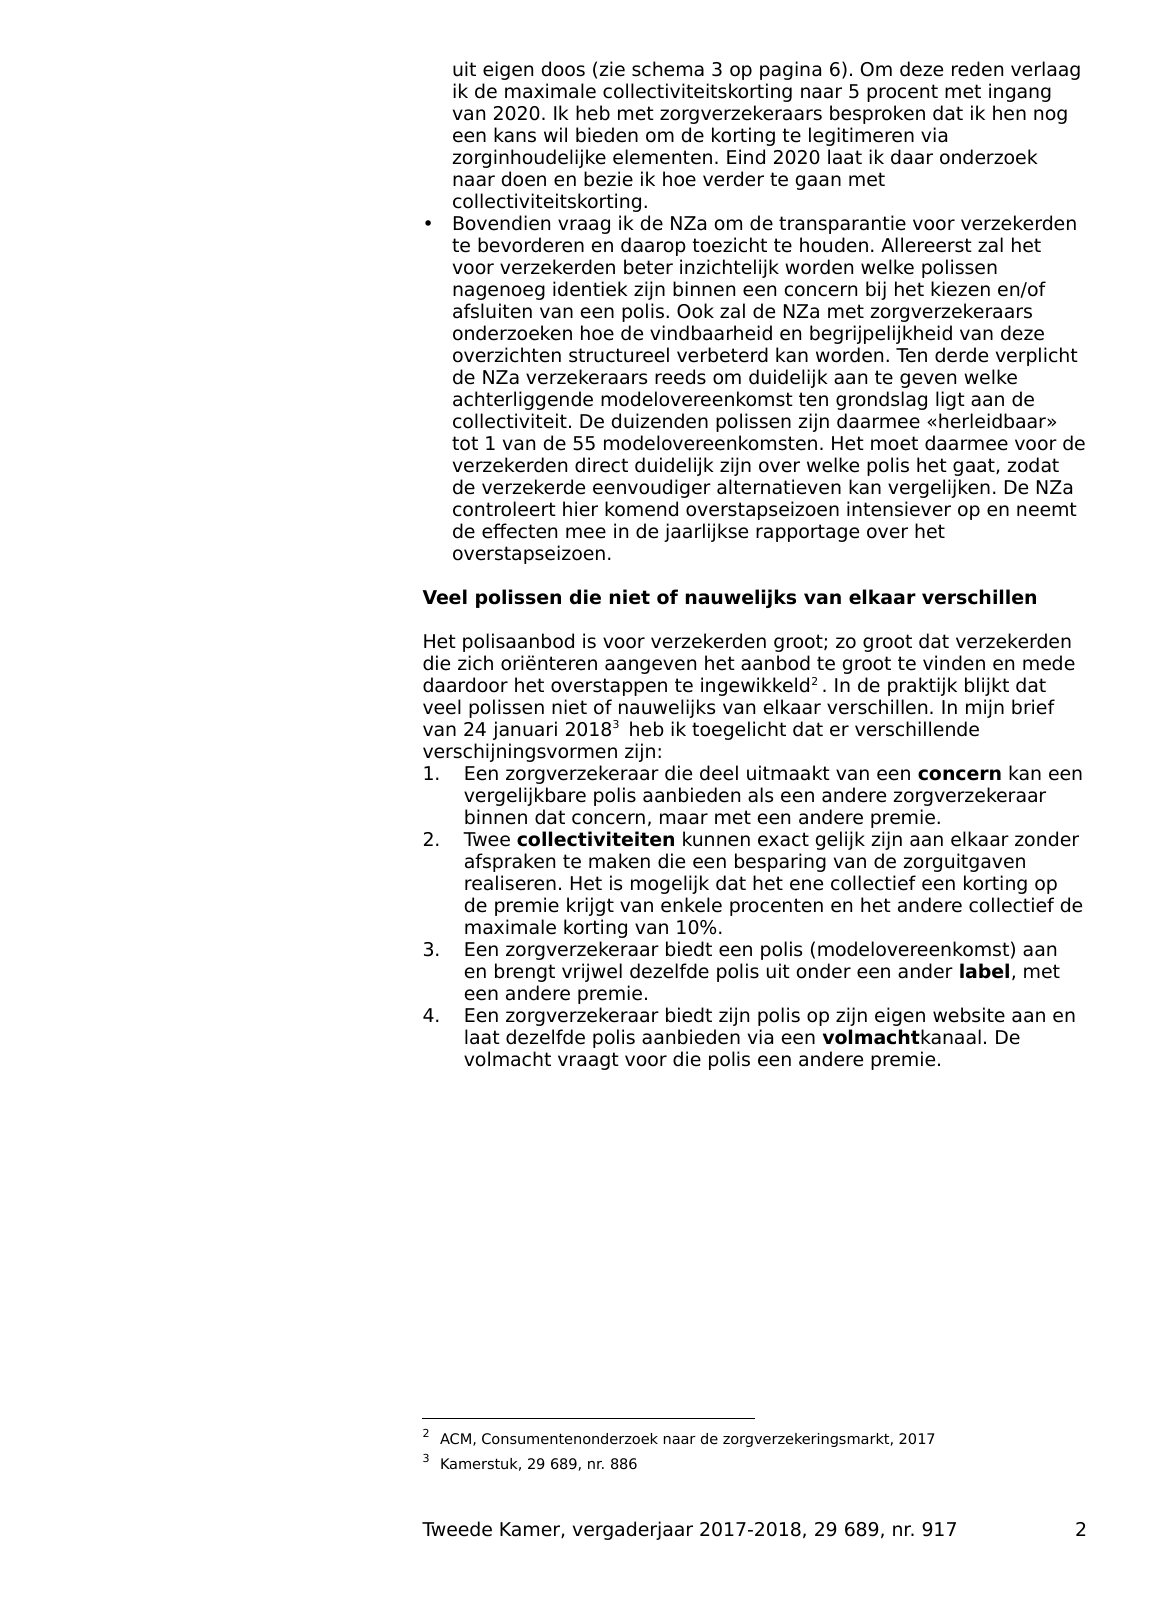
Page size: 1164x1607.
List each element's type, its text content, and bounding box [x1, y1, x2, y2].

text uit eigen doos (zie schema 3 op pagina 6). Om deze reden verlaag ik de maximale collectiviteitskorting naar 5 procent met ingang van 2020. Ik heb met zorgverzekeraars besproken dat ik hen nog een kans wil bieden om de korting te legitimeren via zorginhoudelijke elementen. Eind 2020 laat ik daar onderzoek naar doen en bezie ik hoe verder te gaan met collectiviteitskorting. [422, 59, 1087, 213]
text ACM, Consumentenonderzoek naar de zorgverzekeringsmarkt, 2017 [422, 1427, 1087, 1449]
text Het polisaanbod is voor verzekerden groot; zo groot dat verzekerden die zich oriënteren aangeven het aanbod te groot te vinden en mede daardoor het overstappen te ingewikkeld. In de praktijk blijkt dat veel polissen niet of nauwelijks van elkaar verschillen. In mijn brief van 24 januari 2018 heb ik toegelicht dat er verschillende verschijningsvormen zijn: [422, 631, 1087, 763]
text 3. Een zorgverzekeraar biedt een polis (modelovereenkomst) aan en brengt vrijwel dezelfde polis uit onder een ander label, met een andere premie. [422, 939, 1087, 1004]
text Kamerstuk, 29 689, nr. 886 [422, 1452, 1087, 1474]
text 4. Een zorgverzekeraar biedt zijn polis op zijn eigen website aan en laat dezelfde polis aanbieden via een volmachtkanaal. De volmacht vraagt voor die polis een andere premie. [422, 1004, 1087, 1071]
subtitle Veel polissen die niet of nauwelijks van elkaar verschillen [422, 587, 1087, 609]
text 1. Een zorgverzekeraar die deel uitmaakt van een concern kan een vergelijkbare polis aanbieden als een andere zorgverzekeraar binnen dat concern, maar met een andere premie. [422, 763, 1087, 829]
text • Bovendien vraag ik de NZa om de transparantie voor verzekerden te bevorderen en daarop toezicht te houden. Allereerst zal het voor verzekerden beter inzichtelijk worden welke polissen nagenoeg identiek zijn binnen een concern bij het kiezen en/of afsluiten van een polis. Ook zal de NZa met zorgverzekeraars onderzoeken hoe de vindbaarheid en begrijpelijkheid van deze overzichten structureel verbeterd kan worden. Ten derde verplicht de NZa verzekeraars reeds om duidelijk aan te geven welke achterliggende modelovereenkomst ten grondslag ligt aan de collectiviteit. De duizenden polissen zijn daarmee «herleidbaar» tot 1 van de 55 modelovereenkomsten. Het moet daarmee voor de verzekerden direct duidelijk zijn over welke polis het gaat, zodat de verzekerde eenvoudiger alternatieven kan vergelijken. De NZa controleert hier komend overstapseizoen intensiever op en neemt de effecten mee in de jaarlijkse rapportage over het overstapseizoen. [422, 213, 1087, 564]
text 2. Twee collectiviteiten kunnen exact gelijk zijn aan elkaar zonder afspraken te maken die een besparing van de zorguitgaven realiseren. Het is mogelijk dat het ene collectief een korting op de premie krijgt van enkele procenten en het andere collectief de maximale korting van 10%. [422, 829, 1087, 939]
